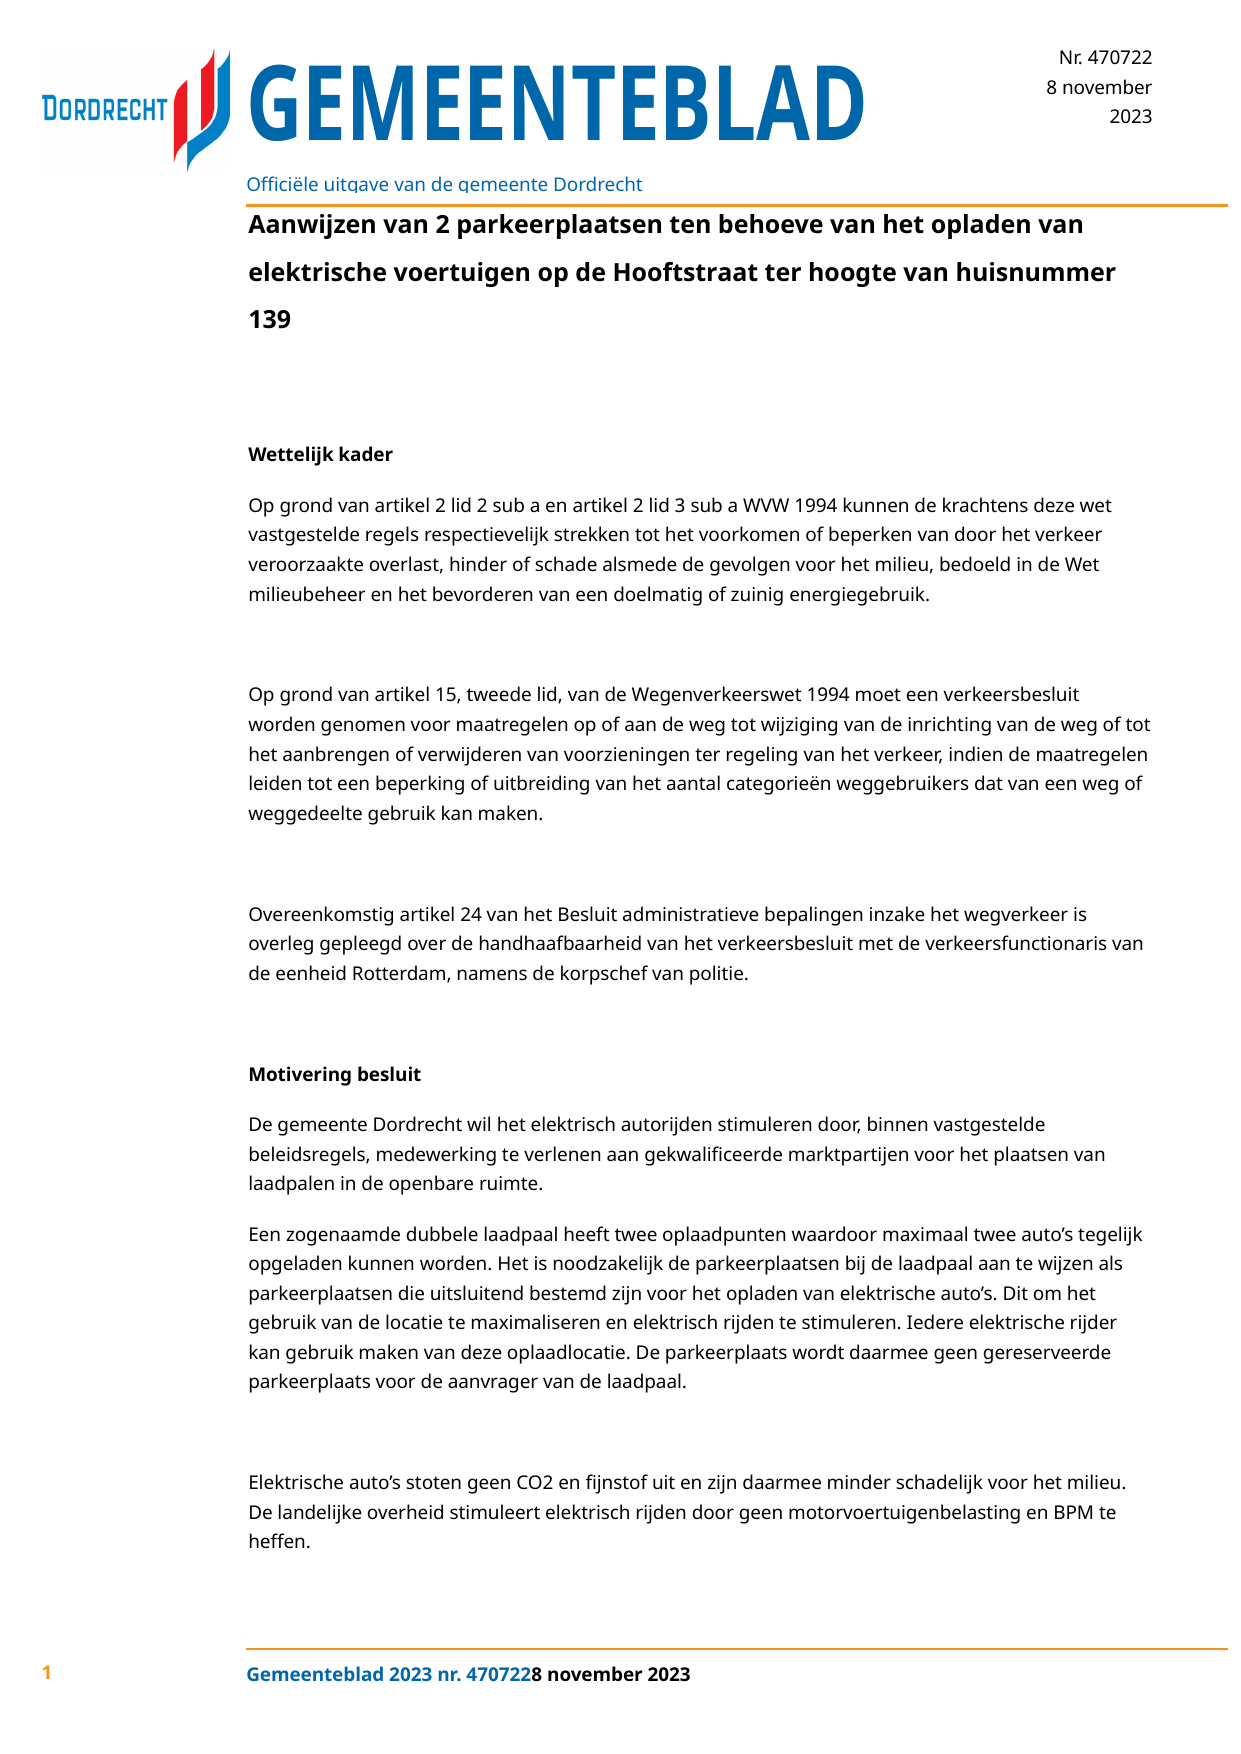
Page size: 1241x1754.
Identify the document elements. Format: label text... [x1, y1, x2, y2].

text Op grond van artikel 15, tweede lid, van de Wegenverkeerswet 1994 moet een verkeersbesluit worden genomen voor maatregelen op of aan de weg tot wijziging van de inrichting van de weg of tot het aanbrengen of verwijderen van voorzieningen ter regeling van het verkeer, indien de maatregelen leiden tot een beperking of uitbreiding van het aantal categorieën weggebruikers dat van een weg of weggedeelte gebruik kan maken. [248, 682, 1152, 826]
text Motivering besluit [248, 1061, 1152, 1087]
picture [41, 47, 231, 172]
text De gemeente Dordrecht wil het elektrisch autorijden stimuleren door, binnen vastgestelde beleidsregels, medewerking te verlenen aan gekwalificeerde marktpartijen voor het plaatsen van laadpalen in de openbare ruimte. [248, 1111, 1152, 1196]
text Elektrische auto’s stoten geen CO2 en fijnstof uit en zijn daarmee minder schadelijk voor het milieu. De landelijke overheid stimuleert elektrisch rijden door geen motorvoertuigenbelasting en BPM te heffen. [248, 1469, 1152, 1554]
text Aanwijzen van 2 parkeerplaatsen ten behoeve van het opladen van elektrische voertuigen op de Hooftstraat ter hoogte van huisnummer 139 [248, 207, 1152, 336]
text Overeenkomstig artikel 24 van het Besluit administratieve bepalingen inzake het wegverkeer is overleg gepleegd over de handhaafbaarheid van het verkeersbesluit met de verkeersfunctionaris van de eenheid Rotterdam, namens de korpschef van politie. [248, 901, 1152, 986]
text Een zogenaamde dubbele laadpaal heeft twee oplaadpunten waardoor maximaal twee auto’s tegelijk opgeladen kunnen worden. Het is noodzakelijk de parkeerplaatsen bij de laadpaal aan te wijzen als parkeerplaatsen die uitsluitend bestemd zijn voor het opladen van elektrische auto’s. Dit om het gebruik van de locatie te maximaliseren en elektrisch rijden te stimuleren. Iedere elektrische rijder kan gebruik maken van deze oplaadlocatie. De parkeerplaats wordt daarmee geen gereserveerde parkeerplaats voor de aanvrager van de laadpaal. [248, 1221, 1152, 1394]
text Wettelijk kader [248, 442, 1152, 467]
text Op grond van artikel 2 lid 2 sub a en artikel 2 lid 3 sub a WVW 1994 kunnen de krachtens deze wet vastgestelde regels respectievelijk strekken tot het voorkomen of beperken van door het verkeer veroorzaakte overlast, hinder of schade alsmede de gevolgen voor het milieu, bedoeld in de Wet milieubeheer en het bevorderen van een doelmatig of zuinig energiegebruik. [248, 492, 1152, 607]
